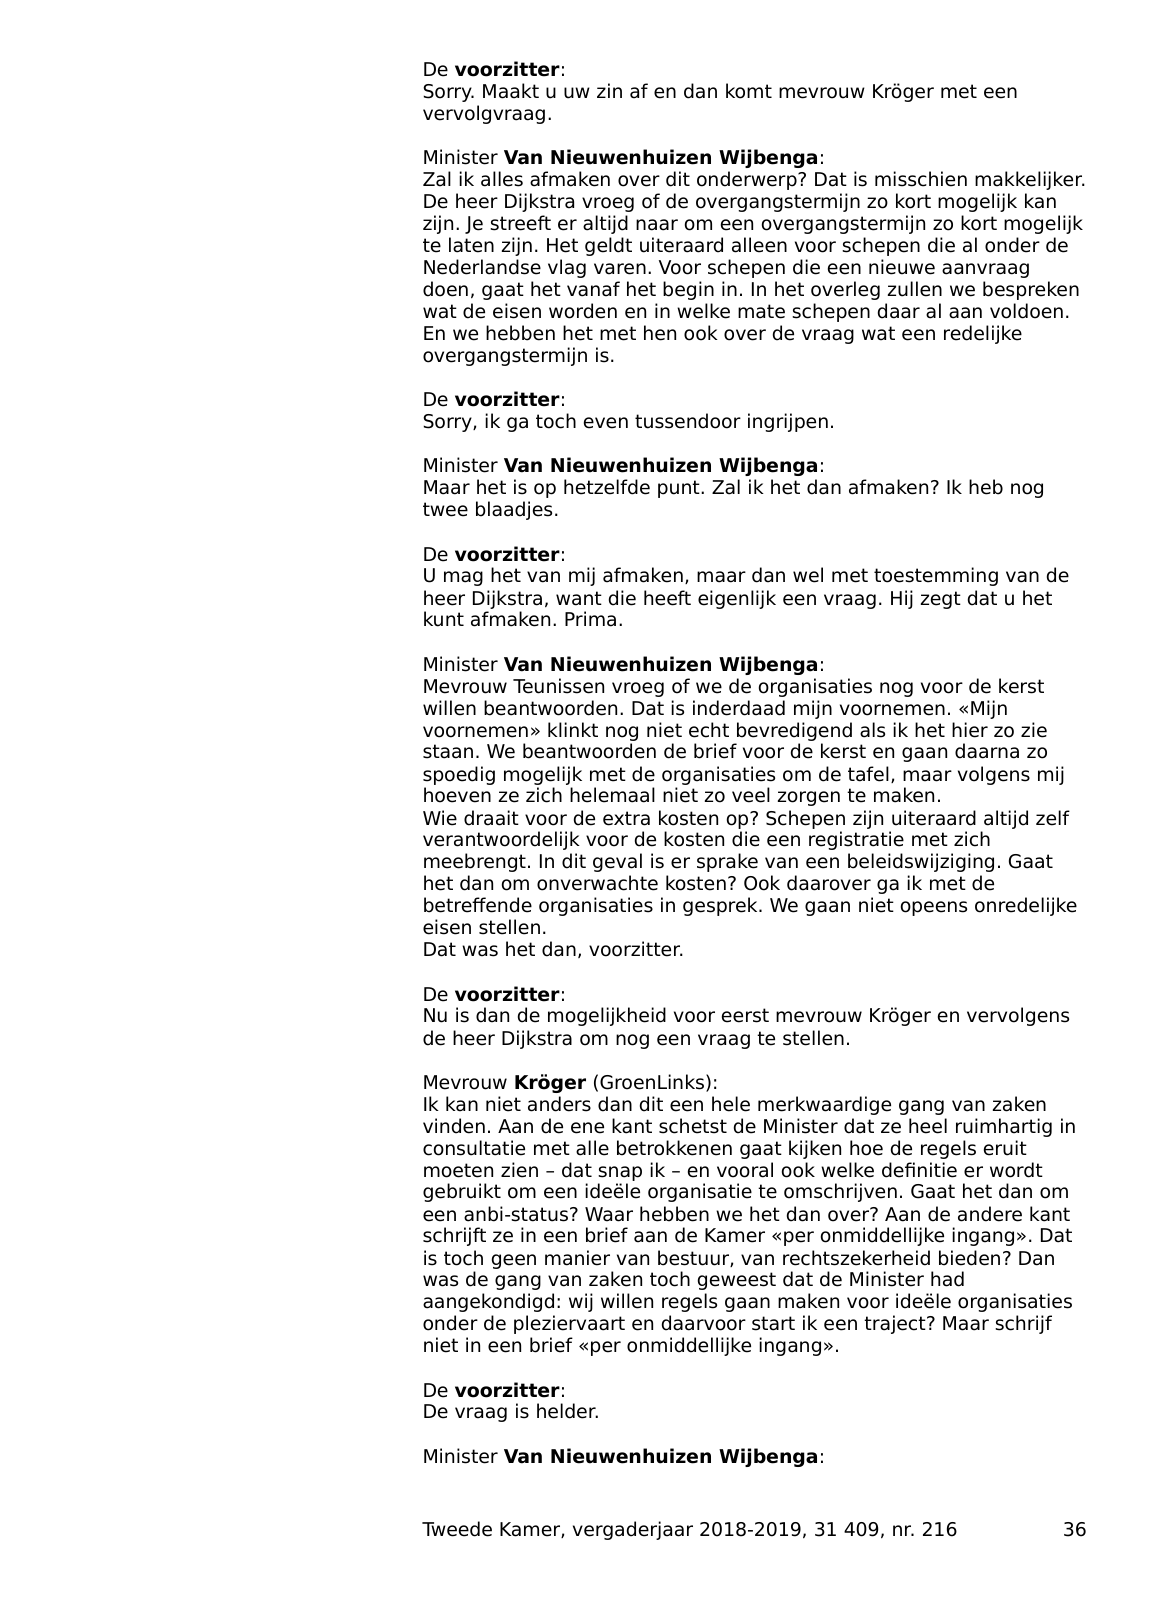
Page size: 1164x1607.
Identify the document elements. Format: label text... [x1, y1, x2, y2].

text Zal ik alles afmaken over dit onderwerp? Dat is misschien makkelijker. [422, 169, 1087, 191]
text Maar het is op hetzelfde punt. Zal ik het dan afmaken? Ik heb nog twee blaadjes. [422, 477, 1087, 521]
text Sorry, ik ga toch even tussendoor ingrijpen. [422, 411, 1087, 433]
text De voorzitter: [422, 389, 1087, 411]
text De vraag is helder. [422, 1401, 1087, 1423]
text Mevrouw Kröger (GroenLinks): [422, 1072, 1087, 1093]
text Nu is dan de mogelijkheid voor eerst mevrouw Kröger en vervolgens de heer Dijkstra om nog een vraag te stellen. [422, 1005, 1087, 1049]
text De heer Dijkstra vroeg of de overgangstermijn zo kort mogelijk kan zijn. Je streeft er altijd naar om een overgangstermijn zo kort mogelijk te laten zijn. Het geldt uiteraard alleen voor schepen die al onder de Nederlandse vlag varen. Voor schepen die een nieuwe aanvraag doen, gaat het vanaf het begin in. In het overleg zullen we bespreken wat de eisen worden en in welke mate schepen daar al aan voldoen. En we hebben het met hen ook over de vraag wat een redelijke overgangstermijn is. [422, 191, 1087, 367]
text Mevrouw Teunissen vroeg of we de organisaties nog voor de kerst willen beantwoorden. Dat is inderdaad mijn voornemen. «Mijn voornemen» klinkt nog niet echt bevredigend als ik het hier zo zie staan. We beantwoorden de brief voor de kerst en gaan daarna zo spoedig mogelijk met de organisaties om de tafel, maar volgens mij hoeven ze zich helemaal niet zo veel zorgen te maken. [422, 676, 1087, 807]
text U mag het van mij afmaken, maar dan wel met toestemming van de heer Dijkstra, want die heeft eigenlijk een vraag. Hij zegt dat u het kunt afmaken. Prima. [422, 565, 1087, 631]
text Minister Van Nieuwenhuizen Wijbenga: [422, 1446, 1087, 1468]
text Minister Van Nieuwenhuizen Wijbenga: [422, 653, 1087, 676]
text De voorzitter: [422, 543, 1087, 565]
text Wie draait voor de extra kosten op? Schepen zijn uiteraard altijd zelf verantwoordelijk voor de kosten die een registratie met zich meebrengt. In dit geval is er sprake van een beleidswijziging. Gaat het dan om onverwachte kosten? Ook daarover ga ik met de betreffende organisaties in gesprek. We gaan niet opeens onredelijke eisen stellen. [422, 807, 1087, 939]
text De voorzitter: [422, 59, 1087, 81]
text De voorzitter: [422, 983, 1087, 1005]
text Minister Van Nieuwenhuizen Wijbenga: [422, 147, 1087, 169]
text De voorzitter: [422, 1379, 1087, 1401]
text Dat was het dan, voorzitter. [422, 939, 1087, 961]
text Ik kan niet anders dan dit een hele merkwaardige gang van zaken vinden. Aan de ene kant schetst de Minister dat ze heel ruimhartig in consultatie met alle betrokkenen gaat kijken hoe de regels eruit moeten zien – dat snap ik – en vooral ook welke definitie er wordt gebruikt om een ideële organisatie te omschrijven. Gaat het dan om een anbi-status? Waar hebben we het dan over? Aan de andere kant schrijft ze in een brief aan de Kamer «per onmiddellijke ingang». Dat is toch geen manier van bestuur, van rechtszekerheid bieden? Dan was de gang van zaken toch geweest dat de Minister had aangekondigd: wij willen regels gaan maken voor ideële organisaties onder de pleziervaart en daarvoor start ik een traject? Maar schrijf niet in een brief «per onmiddellijke ingang». [422, 1093, 1087, 1357]
text Sorry. Maakt u uw zin af en dan komt mevrouw Kröger met een vervolgvraag. [422, 81, 1087, 125]
text Minister Van Nieuwenhuizen Wijbenga: [422, 455, 1087, 477]
